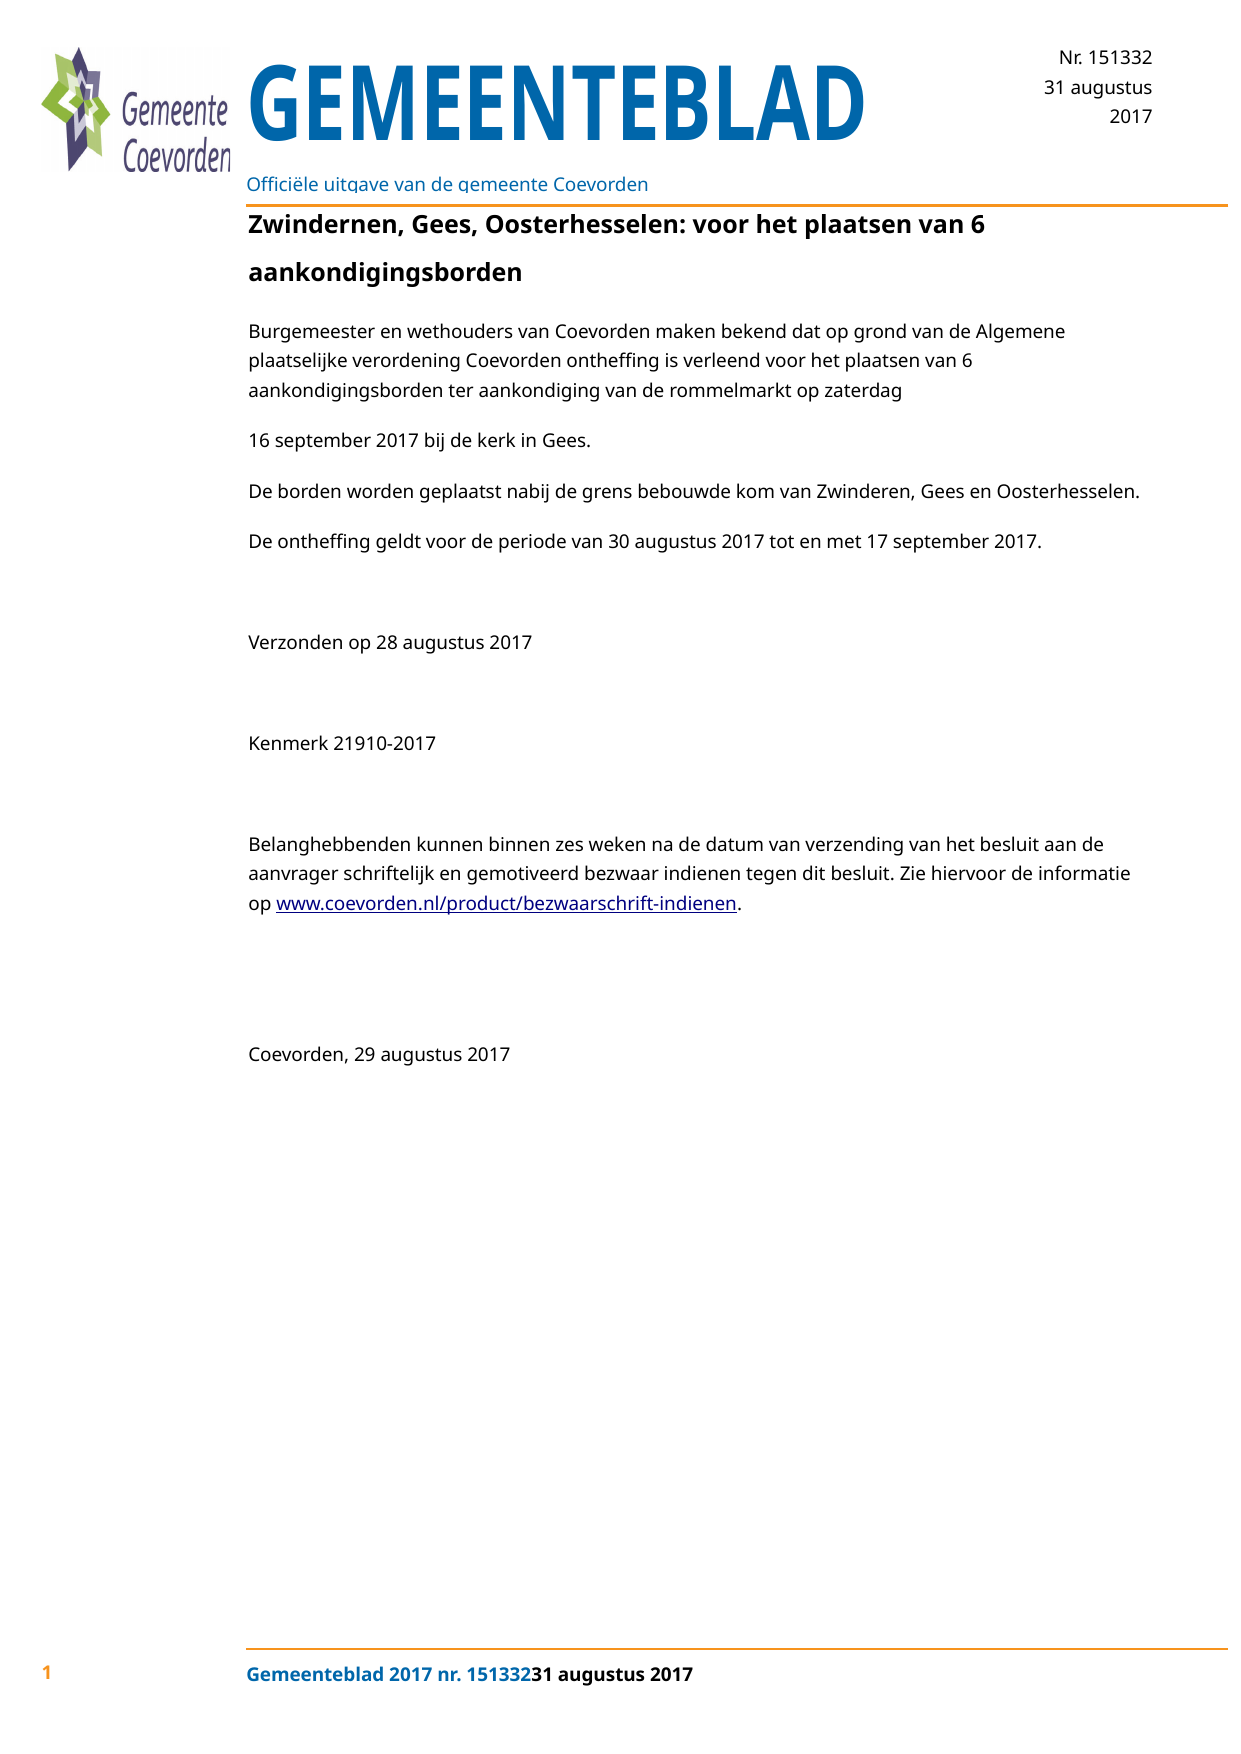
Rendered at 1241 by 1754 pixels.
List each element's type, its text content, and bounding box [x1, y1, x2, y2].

text Coevorden, 29 augustus 2017 [248, 1041, 1152, 1067]
text Zwindernen, Gees, Oosterhesselen: voor het plaatsen van 6 aankondigingsborden [248, 207, 1152, 288]
text De borden worden geplaatst nabij de grens bebouwde kom van Zwinderen, Gees en Oosterhesselen. [248, 478, 1152, 504]
text De ontheffing geldt voor de periode van 30 augustus 2017 tot en met 17 september 2017. [248, 528, 1152, 554]
text Verzonden op 28 augustus 2017 [248, 629, 1152, 655]
text Belanghebbenden kunnen binnen zes weken na de datum van verzending van het besluit aan de aanvrager schriftelijk en gemotiveerd bezwaar indienen tegen dit besluit. Zie hiervoor de informatie op www.coevorden.nl/product/bezwaarschrift-indienen. [248, 831, 1152, 916]
text Kenmerk 21910-2017 [248, 730, 1152, 756]
picture [41, 47, 231, 172]
text 16 september 2017 bij de kerk in Gees. [248, 427, 1152, 453]
text Burgemeester en wethouders van Coevorden maken bekend dat op grond van de Algemene plaatselijke verordening Coevorden ontheffing is verleend voor het plaatsen van 6 aankondigingsborden ter aankondiging van de rommelmarkt op zaterdag [248, 318, 1152, 403]
